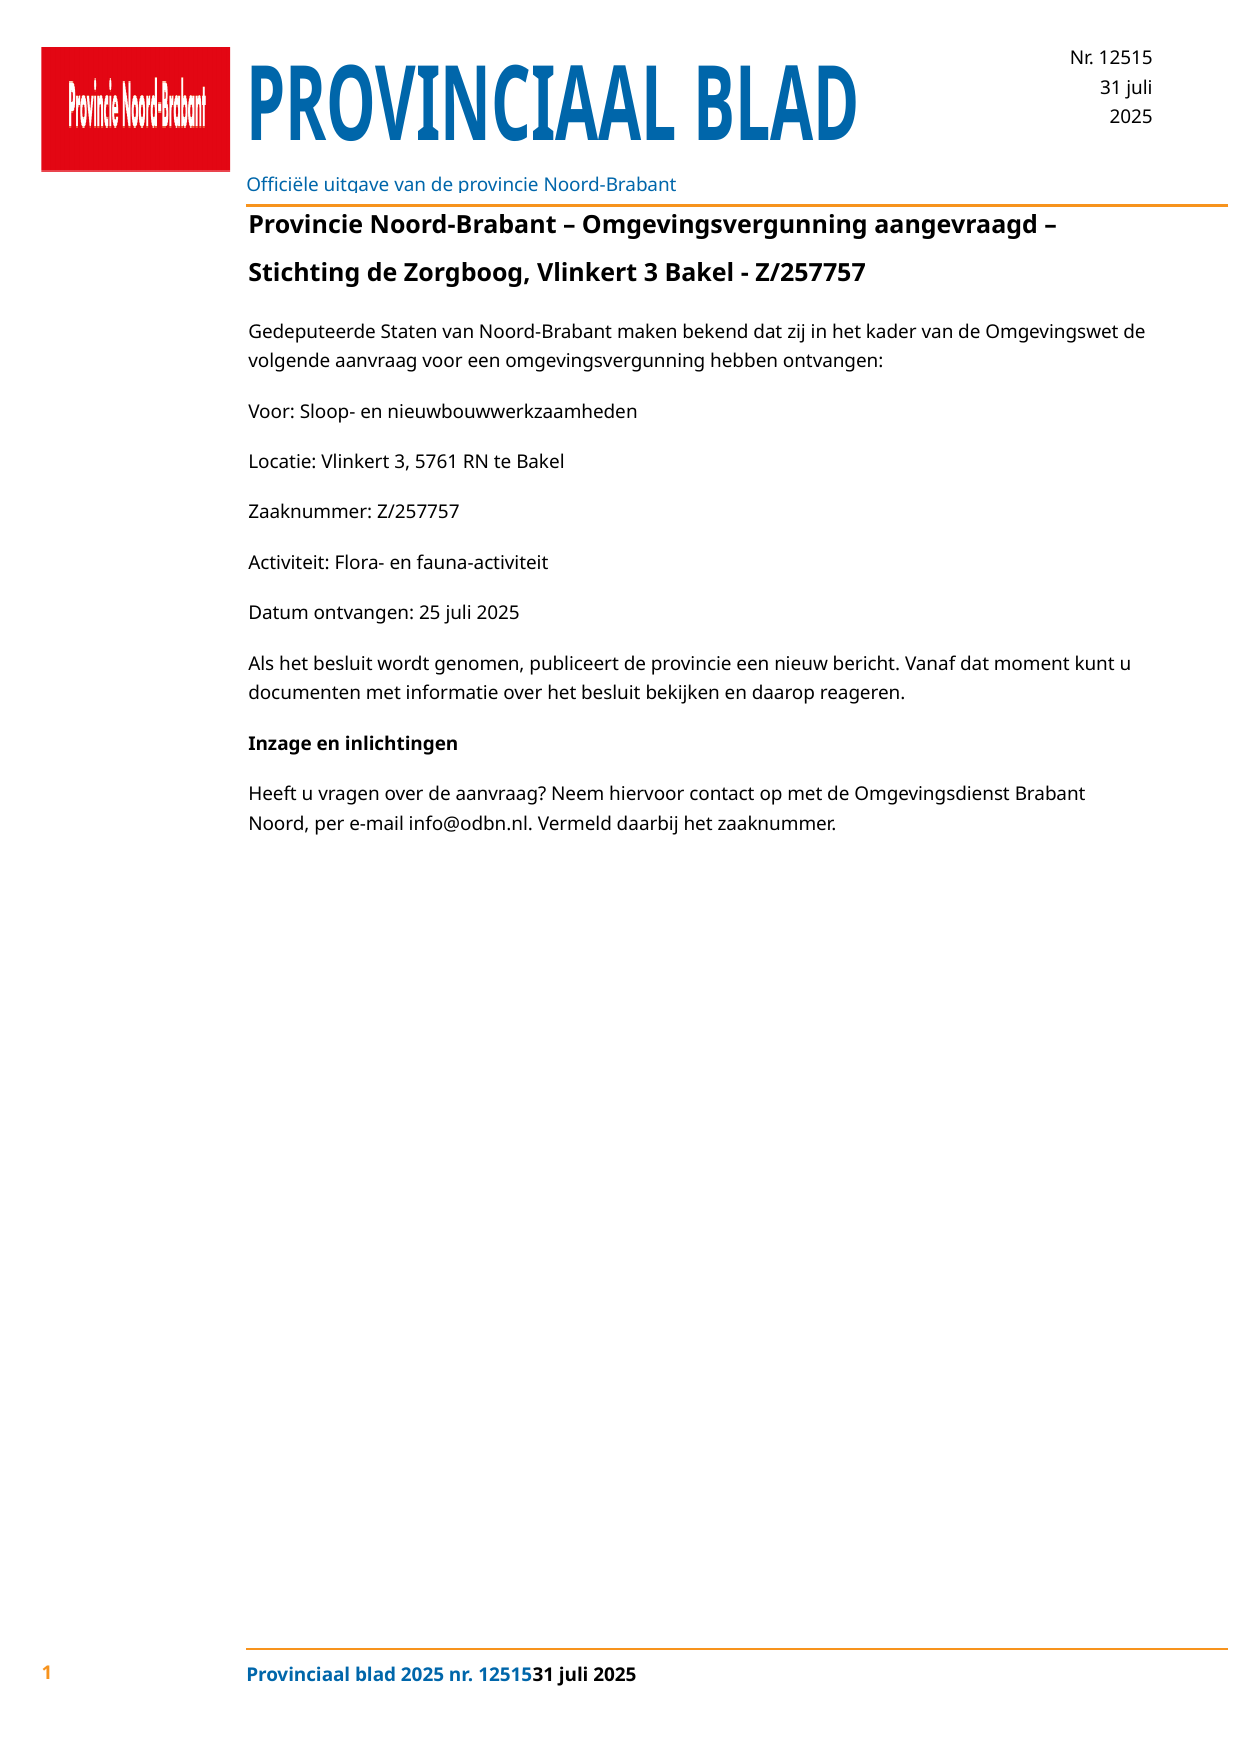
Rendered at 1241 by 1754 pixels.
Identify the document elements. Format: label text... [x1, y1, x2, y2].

text Zaaknummer: Z/257757 [248, 499, 1152, 524]
text Provincie Noord-Brabant – Omgevingsvergunning aangevraagd – Stichting de Zorgboog, Vlinkert 3 Bakel - Z/257757 [248, 207, 1152, 288]
text Gedeputeerde Staten van Noord-Brabant maken bekend dat zij in het kader van de Omgevingswet de volgende aanvraag voor een omgevingsvergunning hebben ontvangen: [248, 318, 1152, 373]
text Datum ontvangen: 25 juli 2025 [248, 599, 1152, 625]
text Als het besluit wordt genomen, publiceert de provincie een nieuw bericht. Vanaf dat moment kunt u documenten met informatie over het besluit bekijken en daarop reageren. [248, 650, 1152, 705]
text Inzage en inlichtingen [248, 730, 1152, 756]
picture [41, 47, 231, 172]
text Voor: Sloop- en nieuwbouwwerkzaamheden [248, 398, 1152, 424]
text Activiteit: Flora- en fauna-activiteit [248, 549, 1152, 575]
text Locatie: Vlinkert 3, 5761 RN te Bakel [248, 448, 1152, 474]
text Heeft u vragen over de aanvraag? Neem hiervoor contact op met de Omgevingsdienst Brabant Noord, per e-mail info@odbn.nl. Vermeld daarbij het zaaknummer. [248, 780, 1152, 836]
